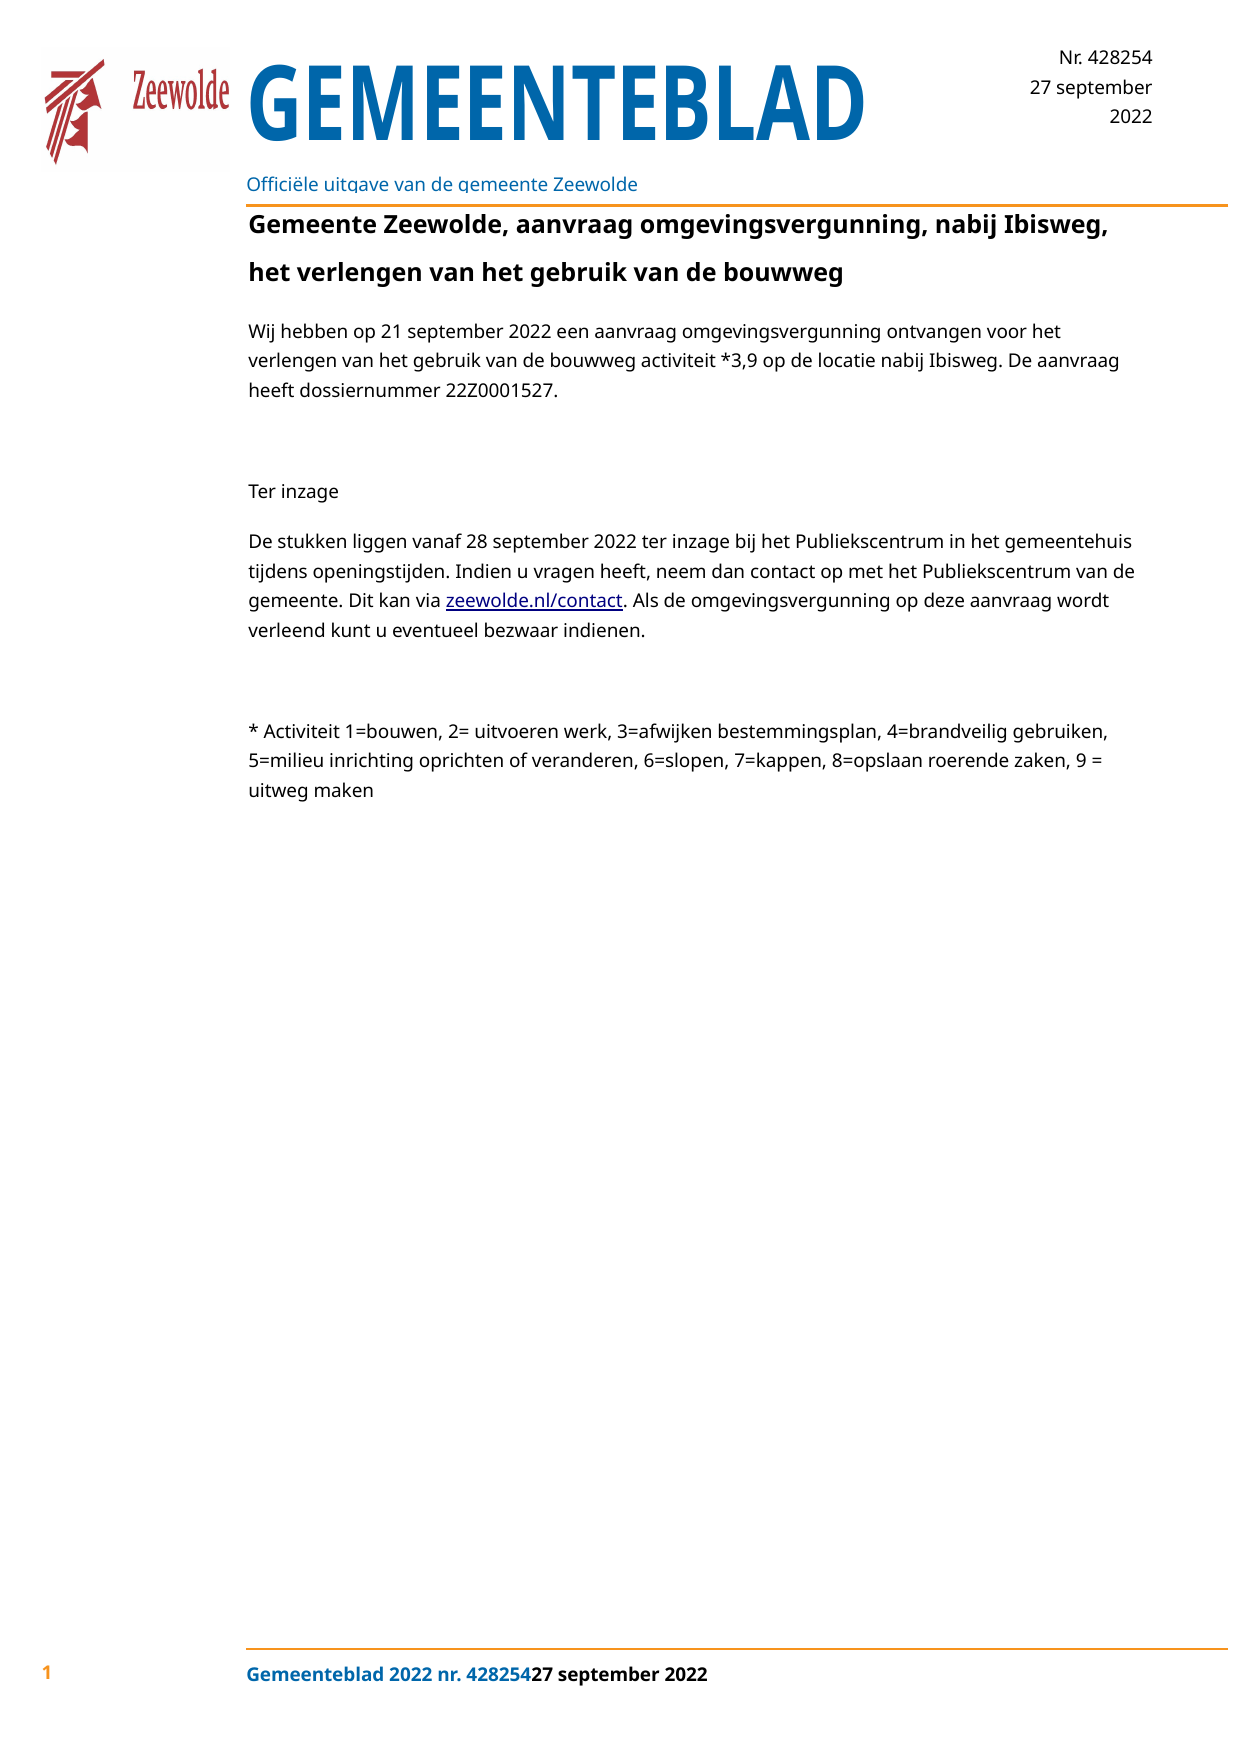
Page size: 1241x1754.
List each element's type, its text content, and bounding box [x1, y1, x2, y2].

text * Activiteit 1=bouwen, 2= uitvoeren werk, 3=afwijken bestemmingsplan, 4=brandveilig gebruiken, 5=milieu inrichting oprichten of veranderen, 6=slopen, 7=kappen, 8=opslaan roerende zaken, 9 = uitweg maken [248, 718, 1152, 803]
text De stukken liggen vanaf 28 september 2022 ter inzage bij het Publiekscentrum in het gemeentehuis tijdens openingstijden. Indien u vragen heeft, neem dan contact op met het Publiekscentrum van de gemeente. Dit kan via zeewolde.nl/contact. Als de omgevingsvergunning op deze aanvraag wordt verleend kunt u eventueel bezwaar indienen. [248, 528, 1152, 643]
picture [41, 47, 231, 172]
text Ter inzage [248, 478, 1152, 504]
text Gemeente Zeewolde, aanvraag omgevingsvergunning, nabij Ibisweg, het verlengen van het gebruik van de bouwweg [248, 207, 1152, 288]
text Wij hebben op 21 september 2022 een aanvraag omgevingsvergunning ontvangen voor het verlengen van het gebruik van de bouwweg activiteit *3,9 op de locatie nabij Ibisweg. De aanvraag heeft dossiernummer 22Z0001527. [248, 318, 1152, 403]
